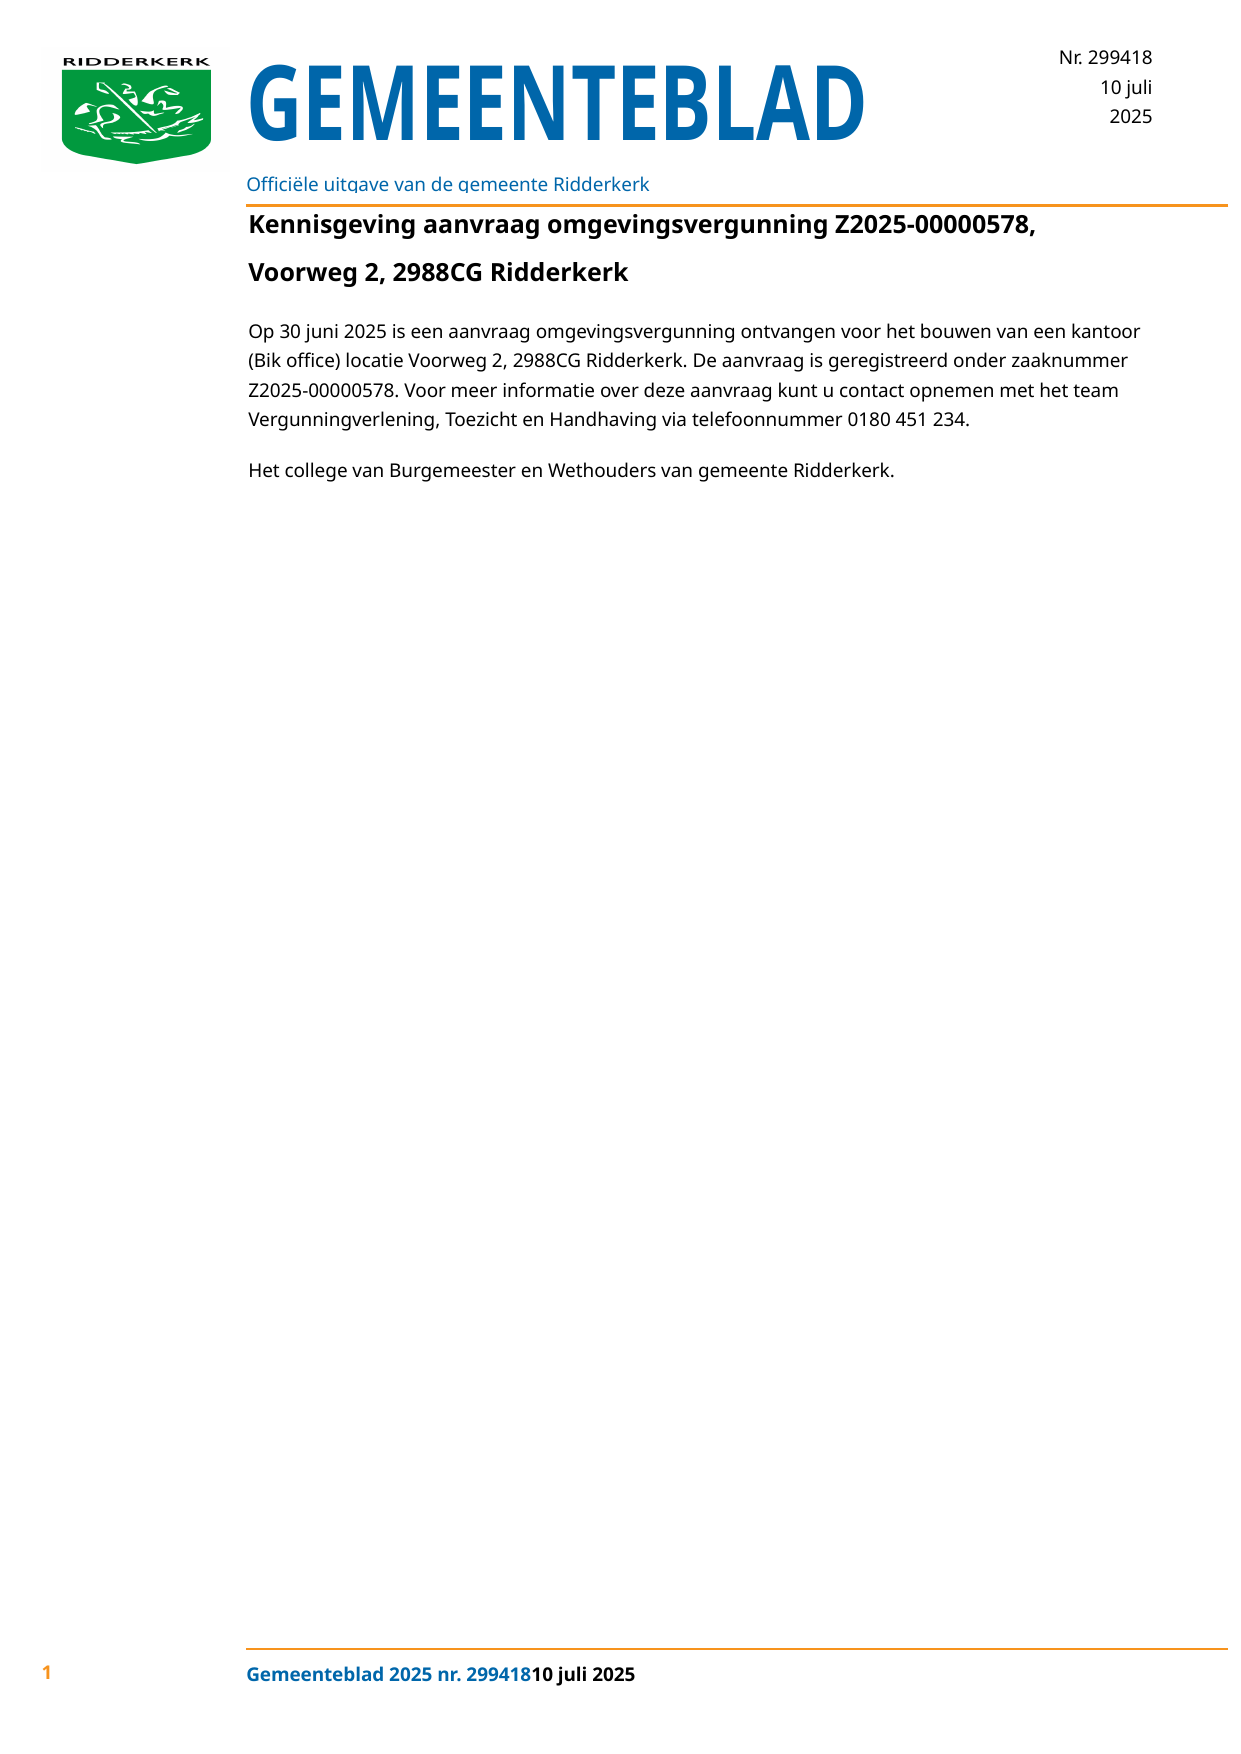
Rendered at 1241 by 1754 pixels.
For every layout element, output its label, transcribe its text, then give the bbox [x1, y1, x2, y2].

text Op 30 juni 2025 is een aanvraag omgevingsvergunning ontvangen voor het bouwen van een kantoor (Bik office) locatie Voorweg 2, 2988CG Ridderkerk. De aanvraag is geregistreerd onder zaaknummer Z2025-00000578. Voor meer informatie over deze aanvraag kunt u contact opnemen met het team Vergunningverlening, Toezicht en Handhaving via telefoonnummer 0180 451 234. [248, 318, 1152, 432]
picture [41, 47, 231, 172]
text Het college van Burgemeester en Wethouders van gemeente Ridderkerk. [248, 457, 1152, 483]
text Kennisgeving aanvraag omgevingsvergunning Z2025-00000578, Voorweg 2, 2988CG Ridderkerk [248, 207, 1152, 288]
